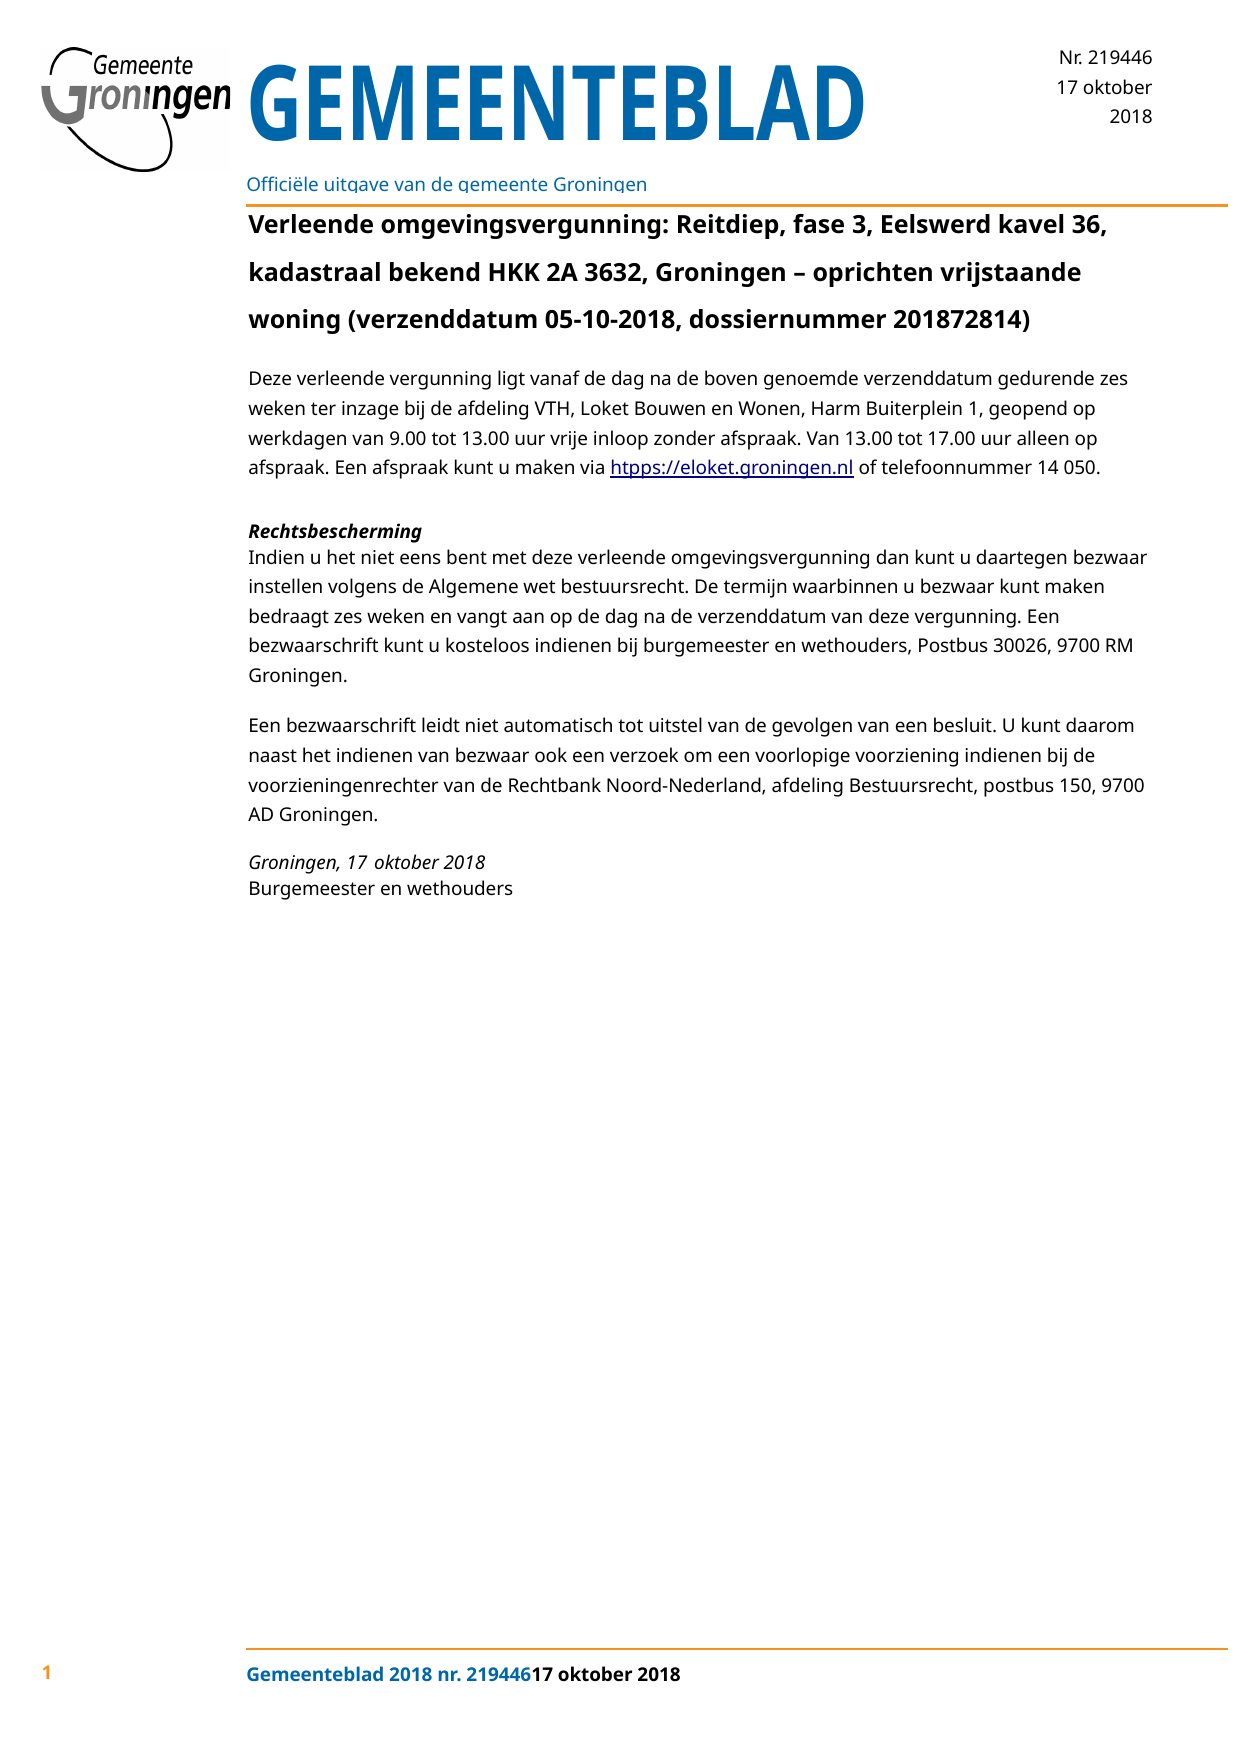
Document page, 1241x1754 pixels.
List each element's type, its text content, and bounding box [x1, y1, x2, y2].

text Indien u het niet eens bent met deze verleende omgevingsvergunning dan kunt u daartegen bezwaar instellen volgens de Algemene wet bestuursrecht. De termijn waarbinnen u bezwaar kunt maken bedraagt zes weken en vangt aan op de dag na de verzenddatum van deze vergunning. Een bezwaarschrift kunt u kosteloos indienen bij burgemeester en wethouders, Postbus 30026, 9700 RM Groningen. [248, 544, 1152, 688]
text Een bezwaarschrift leidt niet automatisch tot uitstel van de gevolgen van een besluit. U kunt daarom naast het indienen van bezwaar ook een verzoek om een voorlopige voorziening indienen bij de voorzieningenrechter van de Rechtbank Noord-Nederland, afdeling Bestuursrecht, postbus 150, 9700 AD Groningen. [248, 713, 1152, 827]
text Groningen, 17 oktober 2018 [248, 849, 1152, 875]
text Verleende omgevingsvergunning: Reitdiep, fase 3, Eelswerd kavel 36, kadastraal bekend HKK 2A 3632, Groningen – oprichten vrijstaande woning (verzenddatum 05-10-2018, dossiernummer 201872814) [248, 207, 1152, 336]
picture [41, 47, 231, 172]
text Burgemeester en wethouders [248, 875, 1152, 901]
text Rechtsbescherming [248, 518, 1152, 544]
text Deze verleende vergunning ligt vanaf de dag na de boven genoemde verzenddatum gedurende zes weken ter inzage bij de afdeling VTH, Loket Bouwen en Wonen, Harm Buiterplein 1, geopend op werkdagen van 9.00 tot 13.00 uur vrije inloop zonder afspraak. Van 13.00 tot 17.00 uur alleen op afspraak. Een afspraak kunt u maken via htpps://eloket.groningen.nl of telefoonnummer 14 050. [248, 366, 1152, 480]
